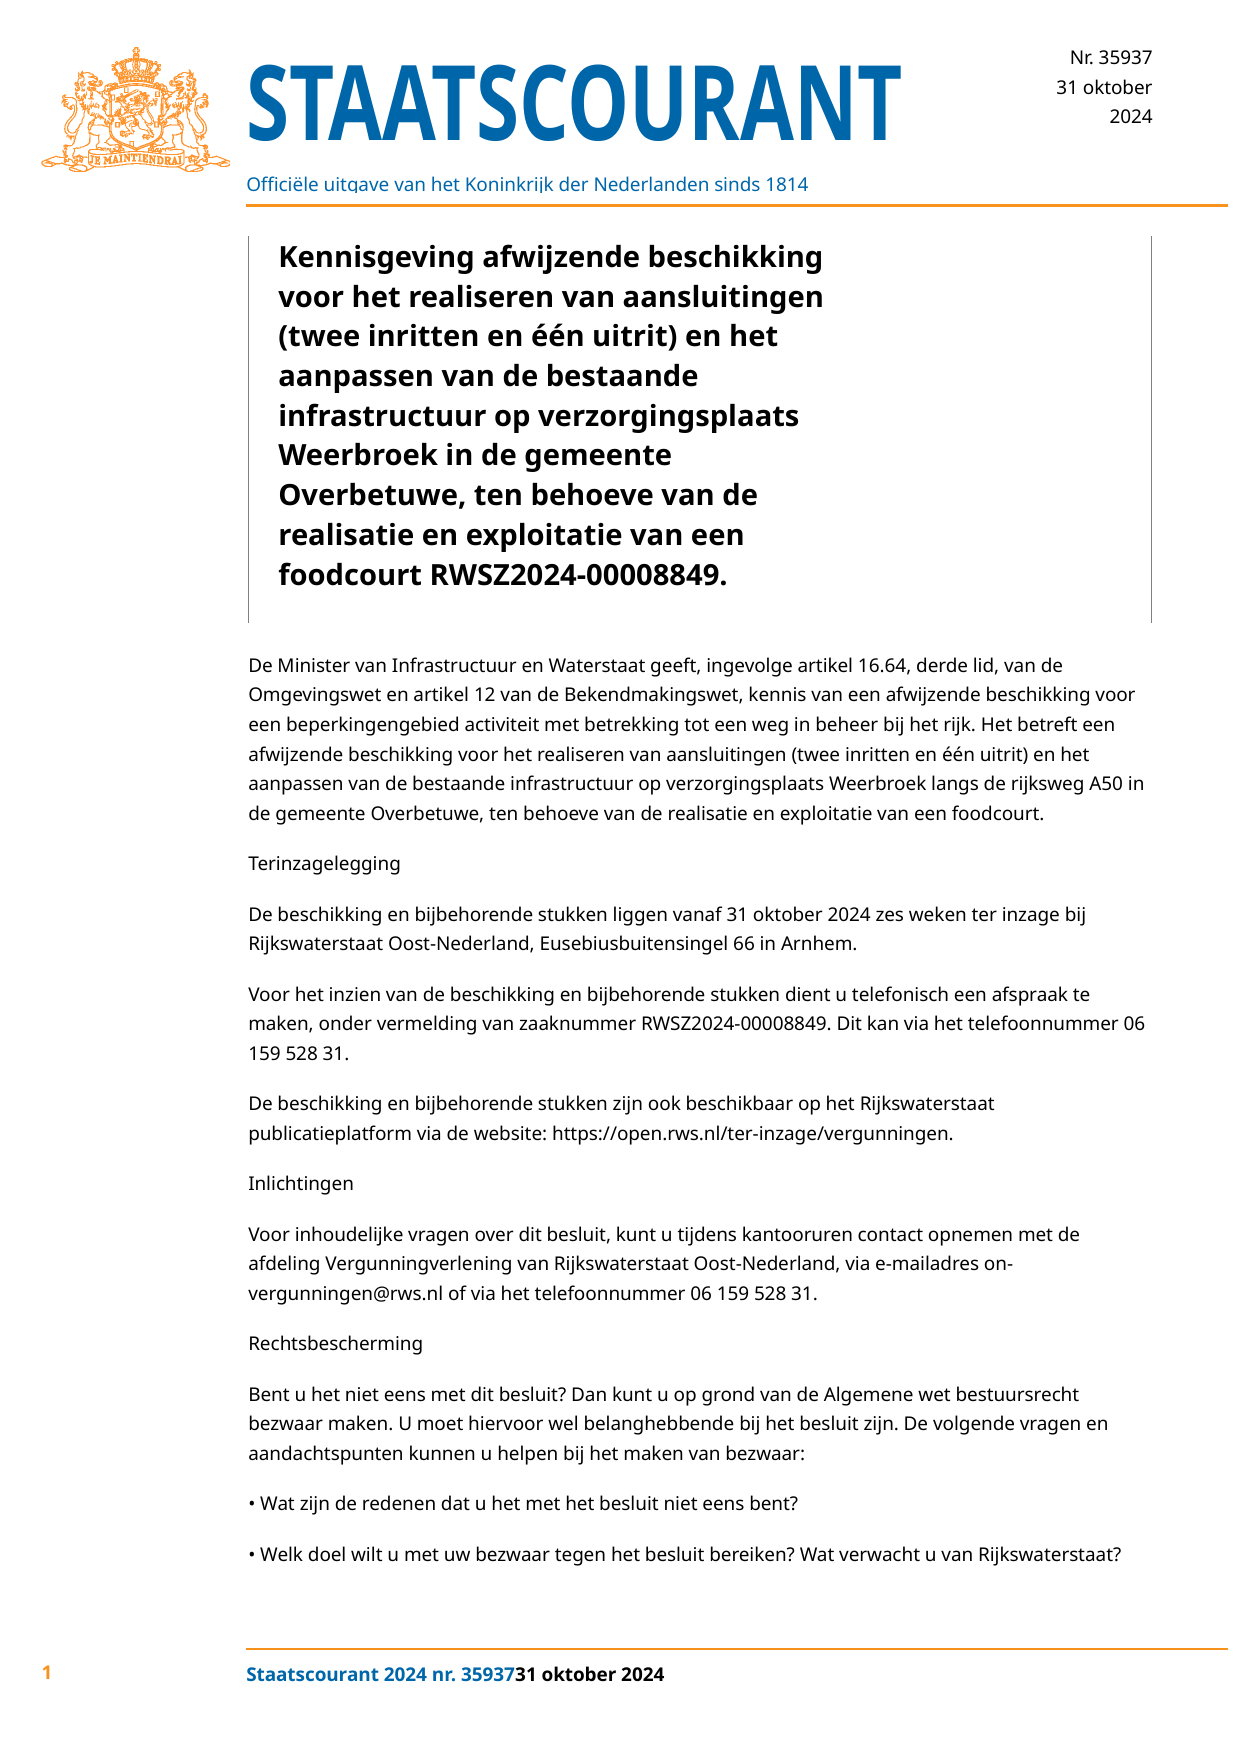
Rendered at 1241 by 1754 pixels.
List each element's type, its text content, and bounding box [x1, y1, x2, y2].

text De Minister van Infrastructuur en Waterstaat geeft, ingevolge artikel 16.64, derde lid, van de Omgevingswet en artikel 12 van de Bekendmakingswet, kennis van een afwijzende beschikking voor een beperkingengebied activiteit met betrekking tot een weg in beheer bij het rijk. Het betreft een afwijzende beschikking voor het realiseren van aansluitingen (twee inritten en één uitrit) en het aanpassen van de bestaande infrastructuur op verzorgingsplaats Weerbroek langs de rijksweg A50 in de gemeente Overbetuwe, ten behoeve van de realisatie en exploitatie van een foodcourt. [248, 652, 1152, 826]
text • Welk doel wilt u met uw bezwaar tegen het besluit bereiken? Wat verwacht u van Rijkswaterstaat? [248, 1541, 1152, 1567]
picture [41, 47, 231, 172]
text Rechtsbescherming [248, 1330, 1152, 1356]
text Terinzagelegging [248, 850, 1152, 876]
table_header [850, 414, 1151, 623]
text Voor het inzien van de beschikking en bijbehorende stukken dient u telefonisch een afspraak te maken, onder vermelding van zaaknummer RWSZ2024-00008849. Dit kan via het telefoonnummer 06 159 528 31. [248, 981, 1152, 1066]
table_header [1090, 236, 1151, 413]
text De beschikking en bijbehorende stukken zijn ook beschikbaar op het Rijkswaterstaat publicatieplatform via de website: https://open.rws.nl/ter-inzage/vergunningen. [248, 1090, 1152, 1146]
text De beschikking en bijbehorende stukken liggen vanaf 31 oktober 2024 zes weken ter inzage bij Rijkswaterstaat Oost-Nederland, Eusebiusbuitensingel 66 in Arnhem. [248, 901, 1152, 956]
table_header [850, 236, 912, 413]
text • Wat zijn de redenen dat u het met het besluit niet eens bent? [248, 1490, 1152, 1516]
picture [912, 236, 1090, 414]
text Bent u het niet eens met dit besluit? Dan kunt u op grond van de Algemene wet bestuursrecht bezwaar maken. U moet hiervoor wel belanghebbende bij het besluit zijn. De volgende vragen en aandachtspunten kunnen u helpen bij het maken van bezwaar: [248, 1381, 1152, 1466]
text Inlichtingen [248, 1170, 1152, 1196]
text Voor inhoudelijke vragen over dit besluit, kunt u tijdens kantooruren contact opnemen met de afdeling Vergunningverlening van Rijkswaterstaat Oost-Nederland, via e-mailadres on-vergunningen@rws.nl of via het telefoonnummer 06 159 528 31. [248, 1221, 1152, 1306]
table_header Kennisgeving afwijzende beschikking voor het realiseren van aansluitingen (twee inritten en één uitrit) en het aanpassen van de bestaande infrastructuur op verzorgingsplaats Weerbroek in de gemeente Overbetuwe, ten behoeve van de realisatie en exploitatie van een foodcourt RWSZ2024-00008849. [249, 236, 850, 623]
